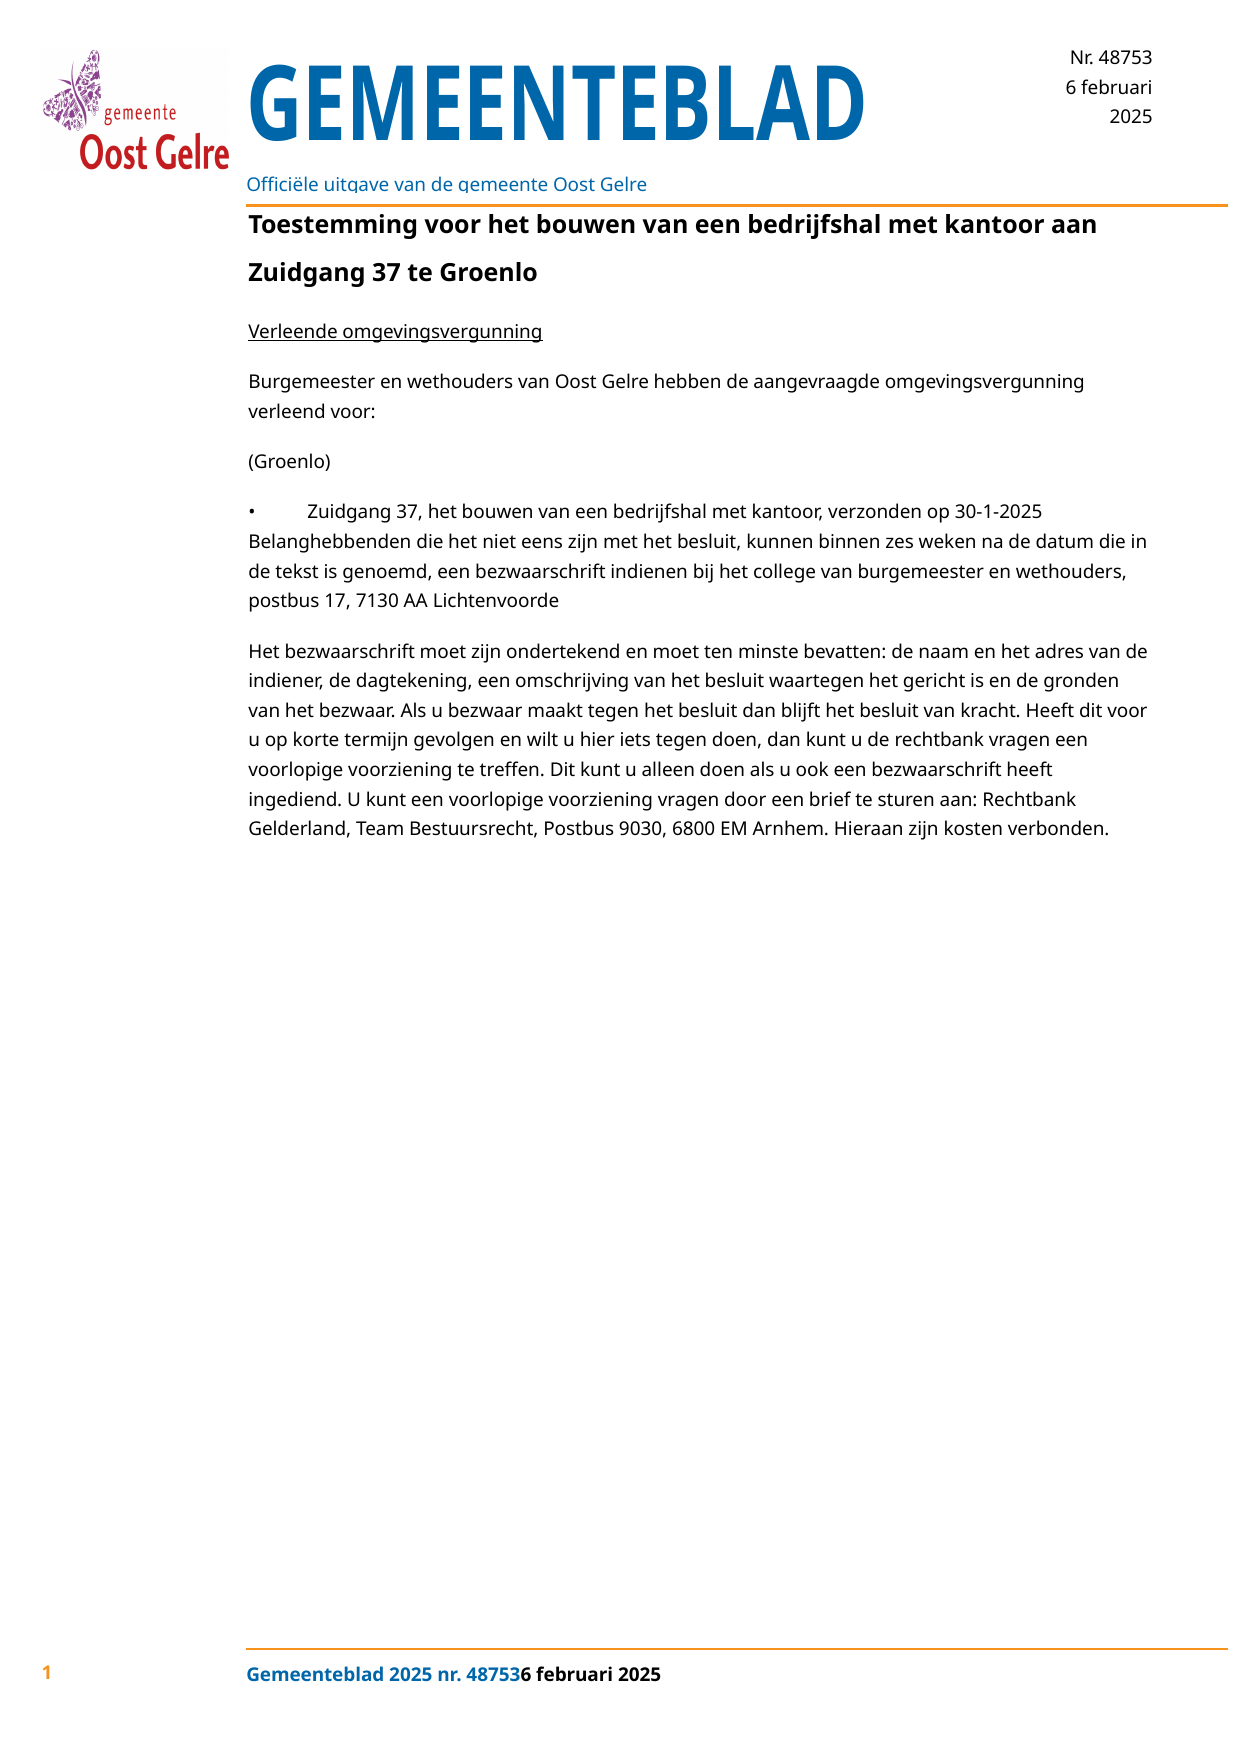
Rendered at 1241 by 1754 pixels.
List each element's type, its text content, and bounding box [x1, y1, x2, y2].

text Burgemeester en wethouders van Oost Gelre hebben de aangevraagde omgevingsvergunning verleend voor: [248, 368, 1152, 424]
picture [41, 47, 231, 172]
text Toestemming voor het bouwen van een bedrijfshal met kantoor aan Zuidgang 37 te Groenlo [248, 207, 1152, 288]
text Belanghebbenden die het niet eens zijn met het besluit, kunnen binnen zes weken na de datum die in de tekst is genoemd, een bezwaarschrift indienen bij het college van burgemeester en wethouders, postbus 17, 7130 AA Lichtenvoorde [248, 528, 1152, 613]
text Verleende omgevingsvergunning [248, 318, 1152, 344]
list Zuidgang 37, het bouwen van een bedrijfshal met kantoor, verzonden op 30-1-2025 [248, 499, 1152, 524]
text (Groenlo) [248, 448, 1152, 474]
text Het bezwaarschrift moet zijn ondertekend en moet ten minste bevatten: de naam en het adres van de indiener, de dagtekening, een omschrijving van het besluit waartegen het gericht is en de gronden van het bezwaar. Als u bezwaar maakt tegen het besluit dan blijft het besluit van kracht. Heeft dit voor u op korte termijn gevolgen en wilt u hier iets tegen doen, dan kunt u de rechtbank vragen een voorlopige voorziening te treffen. Dit kunt u alleen doen als u ook een bezwaarschrift heeft ingediend. U kunt een voorlopige voorziening vragen door een brief te sturen aan: Rechtbank Gelderland, Team Bestuursrecht, Postbus 9030, 6800 EM Arnhem. Hieraan zijn kosten verbonden. [248, 638, 1152, 841]
